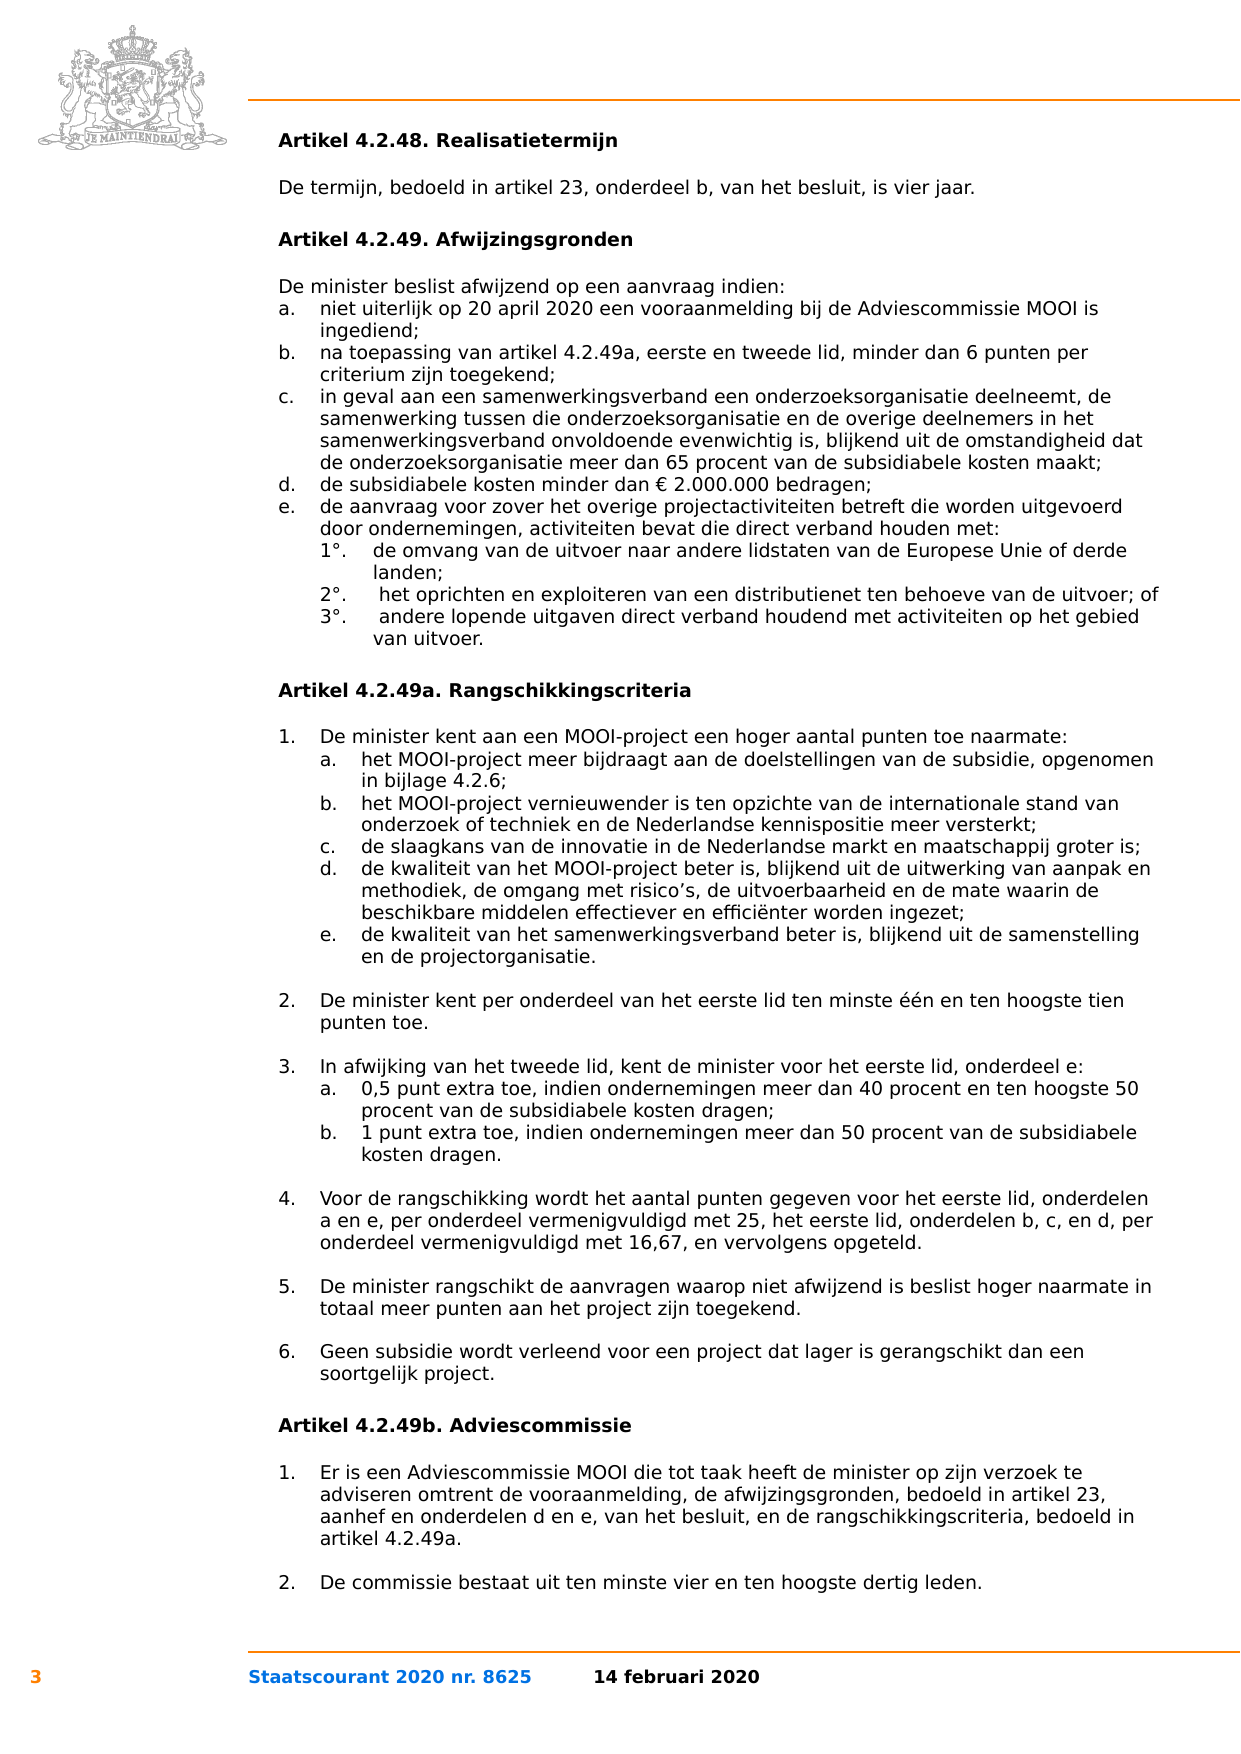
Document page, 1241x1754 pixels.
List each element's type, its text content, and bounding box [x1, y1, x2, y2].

text b. 1 punt extra toe, indien ondernemingen meer dan 50 procent van de subsidiabele kosten dragen. [319, 1122, 1163, 1166]
subtitle Artikel 4.2.49. Afwijzingsgronden [278, 229, 1163, 251]
subtitle Artikel 4.2.49a. Rangschikkingscriteria [278, 679, 1163, 701]
text e. de aanvraag voor zover het overige projectactiviteiten betreft die worden uitgevoerd door ondernemingen, activiteiten bevat die direct verband houden met: [278, 496, 1163, 539]
text 5. De minister rangschikt de aanvragen waarop niet afwijzend is beslist hoger naarmate in totaal meer punten aan het project zijn toegekend. [278, 1276, 1163, 1319]
text d. de subsidiabele kosten minder dan € 2.000.000 bedragen; [278, 474, 1163, 496]
text 1. Er is een Adviescommissie MOOI die tot taak heeft de minister op zijn verzoek te adviseren omtrent de vooraanmelding, de afwijzingsgronden, bedoeld in artikel 23, aanhef en onderdelen d en e, van het besluit, en de rangschikkingscriteria, bedoeld in artikel 4.2.49a. [278, 1462, 1163, 1550]
text c. in geval aan een samenwerkingsverband een onderzoeksorganisatie deelneemt, de samenwerking tussen die onderzoeksorganisatie en de overige deelnemers in het samenwerkingsverband onvoldoende evenwichtig is, blijkend uit de omstandigheid dat de onderzoeksorganisatie meer dan 65 procent van de subsidiabele kosten maakt; [278, 386, 1163, 474]
text b. het MOOI-project vernieuwender is ten opzichte van de internationale stand van onderzoek of techniek en de Nederlandse kennispositie meer versterkt; [319, 792, 1163, 836]
text 3°. andere lopende uitgaven direct verband houdend met activiteiten op het gebied van uitvoer. [319, 606, 1163, 649]
subtitle Artikel 4.2.49b. Adviescommissie [278, 1415, 1163, 1437]
text 4. Voor de rangschikking wordt het aantal punten gegeven voor het eerste lid, onderdelen a en e, per onderdeel vermenigvuldigd met 25, het eerste lid, onderdelen b, c, en d, per onderdeel vermenigvuldigd met 16,67, en vervolgens opgeteld. [278, 1188, 1163, 1254]
text De minister beslist afwijzend op een aanvraag indien: [278, 276, 1163, 298]
text c. de slaagkans van de innovatie in de Nederlandse markt en maatschappij groter is; [319, 836, 1163, 858]
text a. niet uiterlijk op 20 april 2020 een vooraanmelding bij de Adviescommissie MOOI is ingediend; [278, 298, 1163, 342]
text 2. De minister kent per onderdeel van het eerste lid ten minste één en ten hoogste tien punten toe. [278, 990, 1163, 1034]
text e. de kwaliteit van het samenwerkingsverband beter is, blijkend uit de samenstelling en de projectorganisatie. [319, 924, 1163, 968]
text b. na toepassing van artikel 4.2.49a, eerste en tweede lid, minder dan 6 punten per criterium zijn toegekend; [278, 342, 1163, 386]
text d. de kwaliteit van het MOOI-project beter is, blijkend uit de uitwerking van aanpak en methodiek, de omgang met risico’s, de uitvoerbaarheid en de mate waarin de beschikbare middelen effectiever en efficiënter worden ingezet; [319, 858, 1163, 924]
text 3. In afwijking van het tweede lid, kent de minister voor het eerste lid, onderdeel e: [278, 1056, 1163, 1078]
text 2. De commissie bestaat uit ten minste vier en ten hoogste dertig leden. [278, 1572, 1163, 1594]
text 1. De minister kent aan een MOOI-project een hoger aantal punten toe naarmate: [278, 726, 1163, 748]
subtitle Artikel 4.2.48. Realisatietermijn [278, 130, 1163, 152]
text 6. Geen subsidie wordt verleend voor een project dat lager is gerangschikt dan een soortgelijk project. [278, 1341, 1163, 1385]
text a. 0,5 punt extra toe, indien ondernemingen meer dan 40 procent en ten hoogste 50 procent van de subsidiabele kosten dragen; [319, 1078, 1163, 1122]
text a. het MOOI-project meer bijdraagt aan de doelstellingen van de subsidie, opgenomen in bijlage 4.2.6; [319, 748, 1163, 792]
picture [38, 25, 227, 150]
text 2°. het oprichten en exploiteren van een distributienet ten behoeve van de uitvoer; of [319, 583, 1163, 606]
text De termijn, bedoeld in artikel 23, onderdeel b, van het besluit, is vier jaar. [278, 177, 1163, 199]
text 1°. de omvang van de uitvoer naar andere lidstaten van de Europese Unie of derde landen; [319, 539, 1163, 583]
